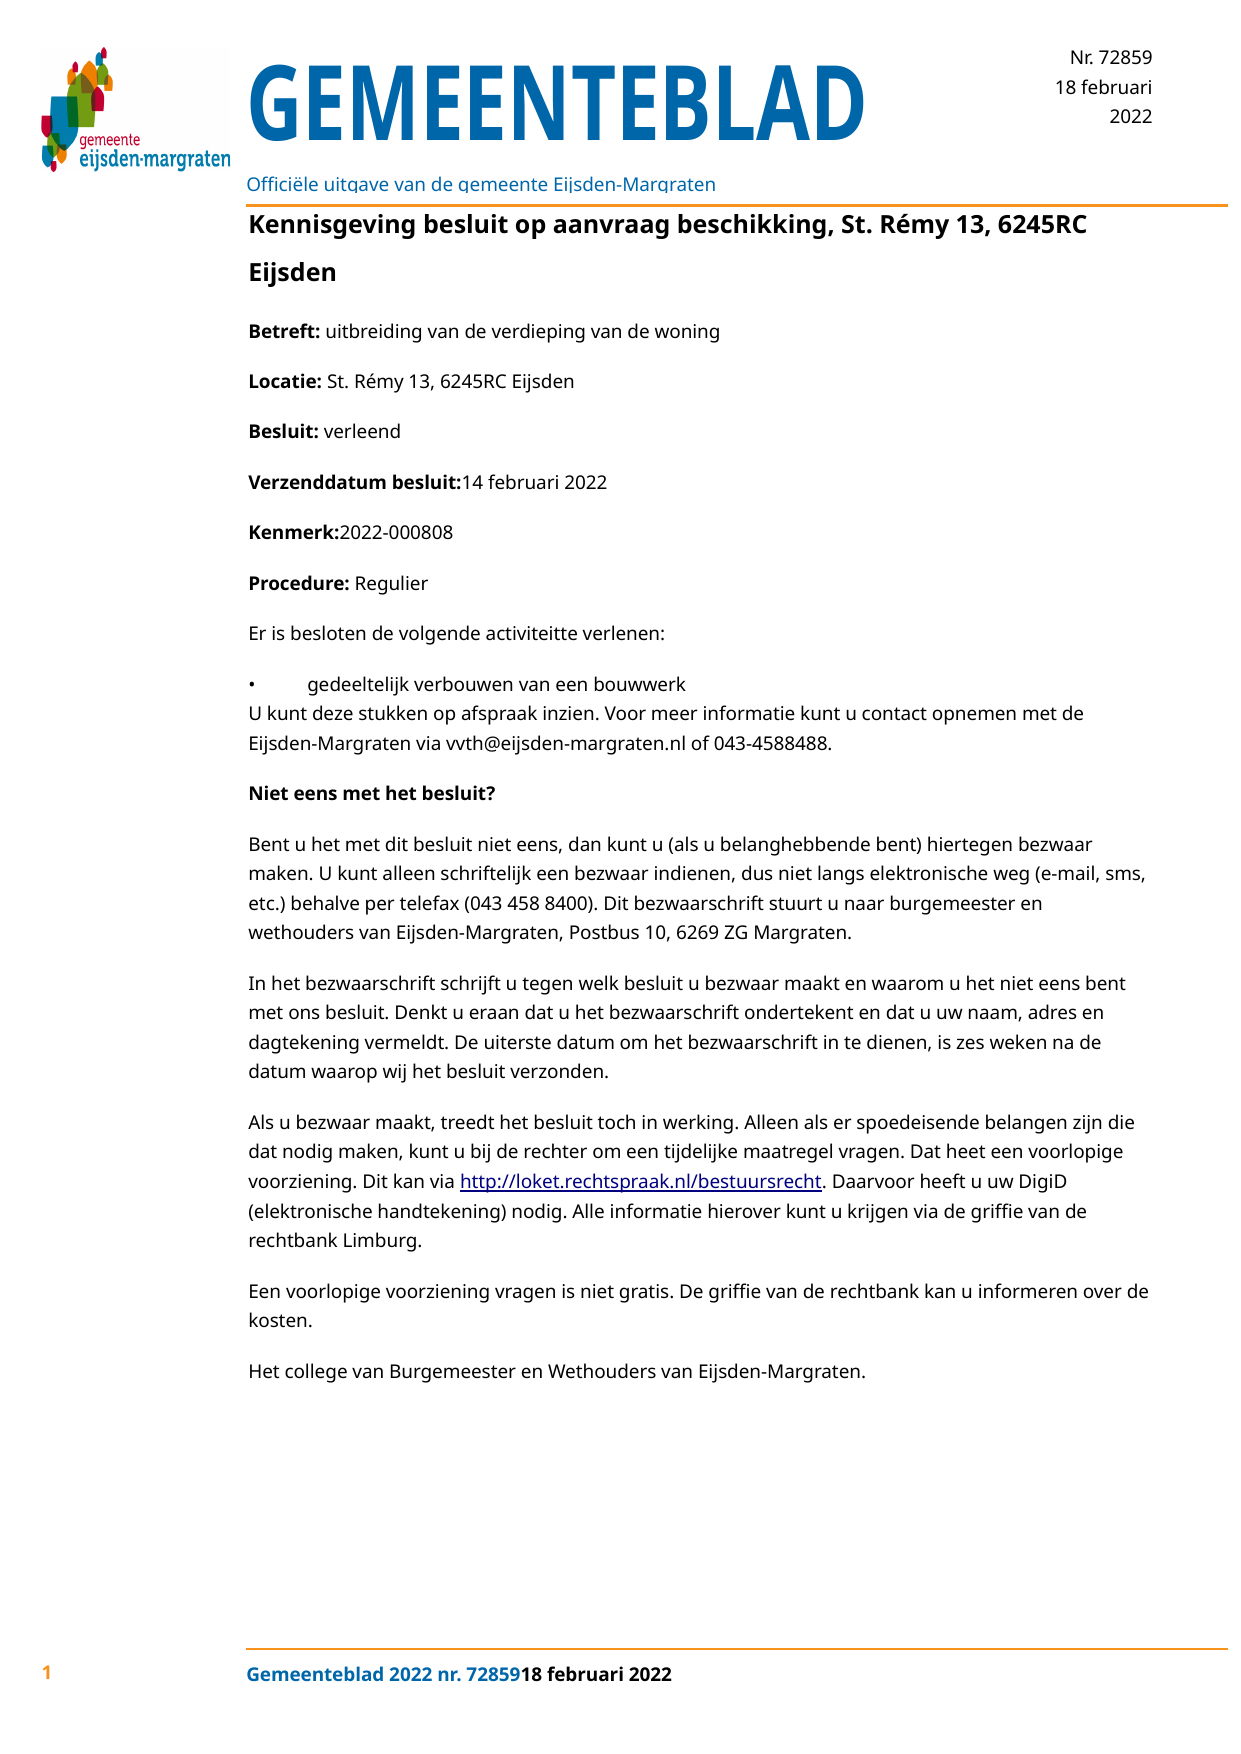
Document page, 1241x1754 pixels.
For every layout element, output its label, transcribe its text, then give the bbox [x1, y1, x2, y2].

text In het bezwaarschrift schrijft u tegen welk besluit u bezwaar maakt en waarom u het niet eens bent met ons besluit. Denkt u eraan dat u het bezwaarschrift ondertekent en dat u uw naam, adres en dagtekening vermeldt. De uiterste datum om het bezwaarschrift in te dienen, is zes weken na de datum waarop wij het besluit verzonden. [248, 970, 1152, 1084]
picture [41, 47, 231, 172]
list gedeeltelijk verbouwen van een bouwwerk [248, 671, 1152, 697]
text U kunt deze stukken op afspraak inzien. Voor meer informatie kunt u contact opnemen met de Eijsden-Margraten via vvth@eijsden-margraten.nl of 043-4588488. [248, 700, 1152, 756]
text Besluit: verleend [248, 419, 1152, 444]
text Bent u het met dit besluit niet eens, dan kunt u (als u belanghebbende bent) hiertegen bezwaar maken. U kunt alleen schriftelijk een bezwaar indienen, dus niet langs elektronische weg (e-mail, sms, etc.) behalve per telefax (043 458 8400). Dit bezwaarschrift stuurt u naar burgemeester en wethouders van Eijsden-Margraten, Postbus 10, 6269 ZG Margraten. [248, 831, 1152, 945]
text Locatie: St. Rémy 13, 6245RC Eijsden [248, 368, 1152, 394]
text Procedure: Regulier [248, 570, 1152, 596]
text Er is besloten de volgende activiteitte verlenen: [248, 620, 1152, 646]
text Een voorlopige voorziening vragen is niet gratis. De griffie van de rechtbank kan u informeren over de kosten. [248, 1278, 1152, 1333]
text Het college van Burgemeester en Wethouders van Eijsden-Margraten. [248, 1358, 1152, 1384]
text Betreft: uitbreiding van de verdieping van de woning [248, 318, 1152, 344]
text Kennisgeving besluit op aanvraag beschikking, St. Rémy 13, 6245RC Eijsden [248, 207, 1152, 288]
text Kenmerk:2022-000808 [248, 519, 1152, 545]
text Als u bezwaar maakt, treedt het besluit toch in werking. Alleen als er spoedeisende belangen zijn die dat nodig maken, kunt u bij de rechter om een tijdelijke maatregel vragen. Dat heet een voorlopige voorziening. Dit kan via http://loket.rechtspraak.nl/bestuursrecht. Daarvoor heeft u uw DigiD (elektronische handtekening) nodig. Alle informatie hierover kunt u krijgen via de griffie van de rechtbank Limburg. [248, 1109, 1152, 1253]
text Verzenddatum besluit:14 februari 2022 [248, 469, 1152, 495]
text Niet eens met het besluit? [248, 780, 1152, 806]
